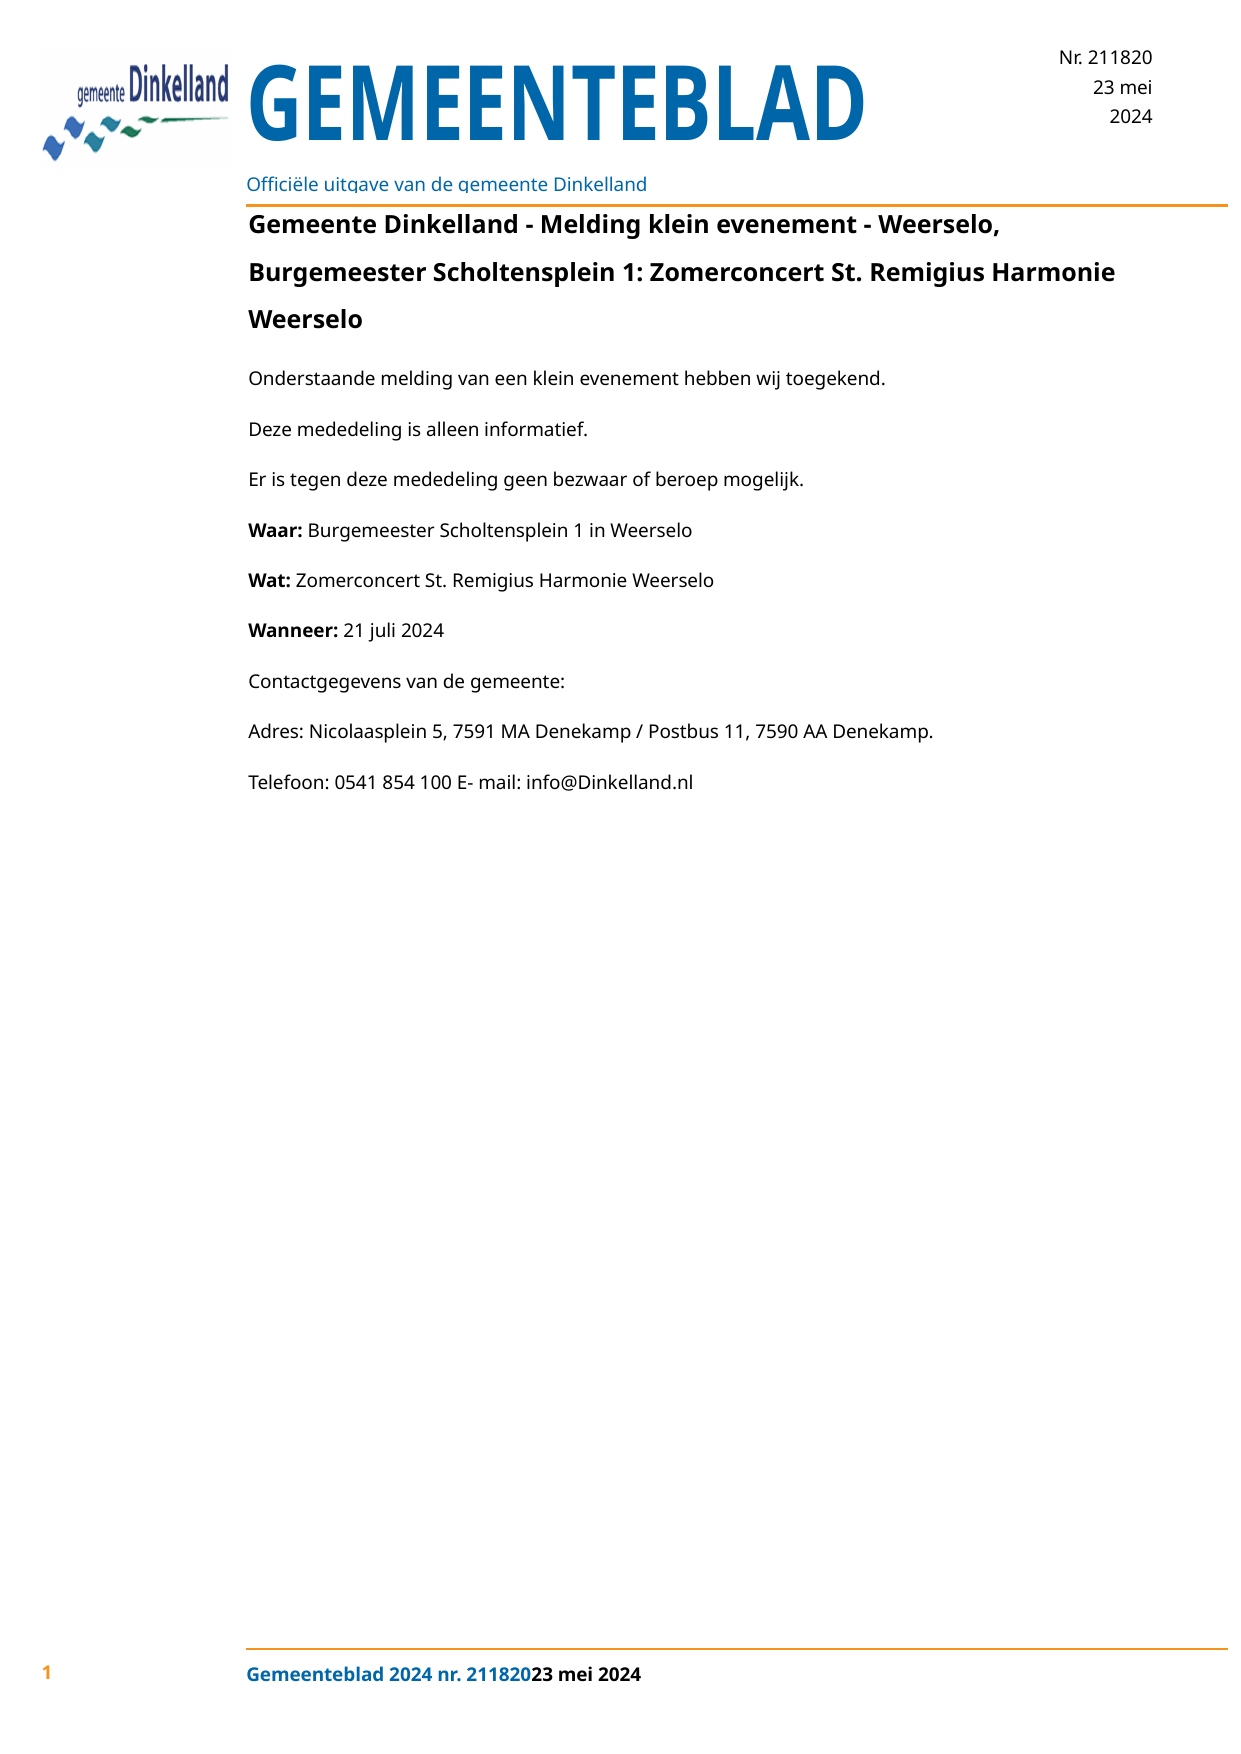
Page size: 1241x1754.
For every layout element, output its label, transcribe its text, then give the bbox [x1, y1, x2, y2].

text Wanneer: 21 juli 2024 [248, 618, 1152, 643]
text Contactgegevens van de gemeente: [248, 668, 1152, 694]
text Er is tegen deze mededeling geen bezwaar of beroep mogelijk. [248, 466, 1152, 492]
text Telefoon: 0541 854 100 E- mail: info@Dinkelland.nl [248, 769, 1152, 794]
picture [41, 47, 231, 172]
text Onderstaande melding van een klein evenement hebben wij toegekend. [248, 366, 1152, 391]
text Deze mededeling is alleen informatief. [248, 416, 1152, 442]
text Waar: Burgemeester Scholtensplein 1 in Weerselo [248, 517, 1152, 542]
text Adres: Nicolaasplein 5, 7591 MA Denekamp / Postbus 11, 7590 AA Denekamp. [248, 718, 1152, 744]
text Wat: Zomerconcert St. Remigius Harmonie Weerselo [248, 567, 1152, 593]
text Gemeente Dinkelland - Melding klein evenement - Weerselo, Burgemeester Scholtensplein 1: Zomerconcert St. Remigius Harmonie Weerselo [248, 207, 1152, 336]
